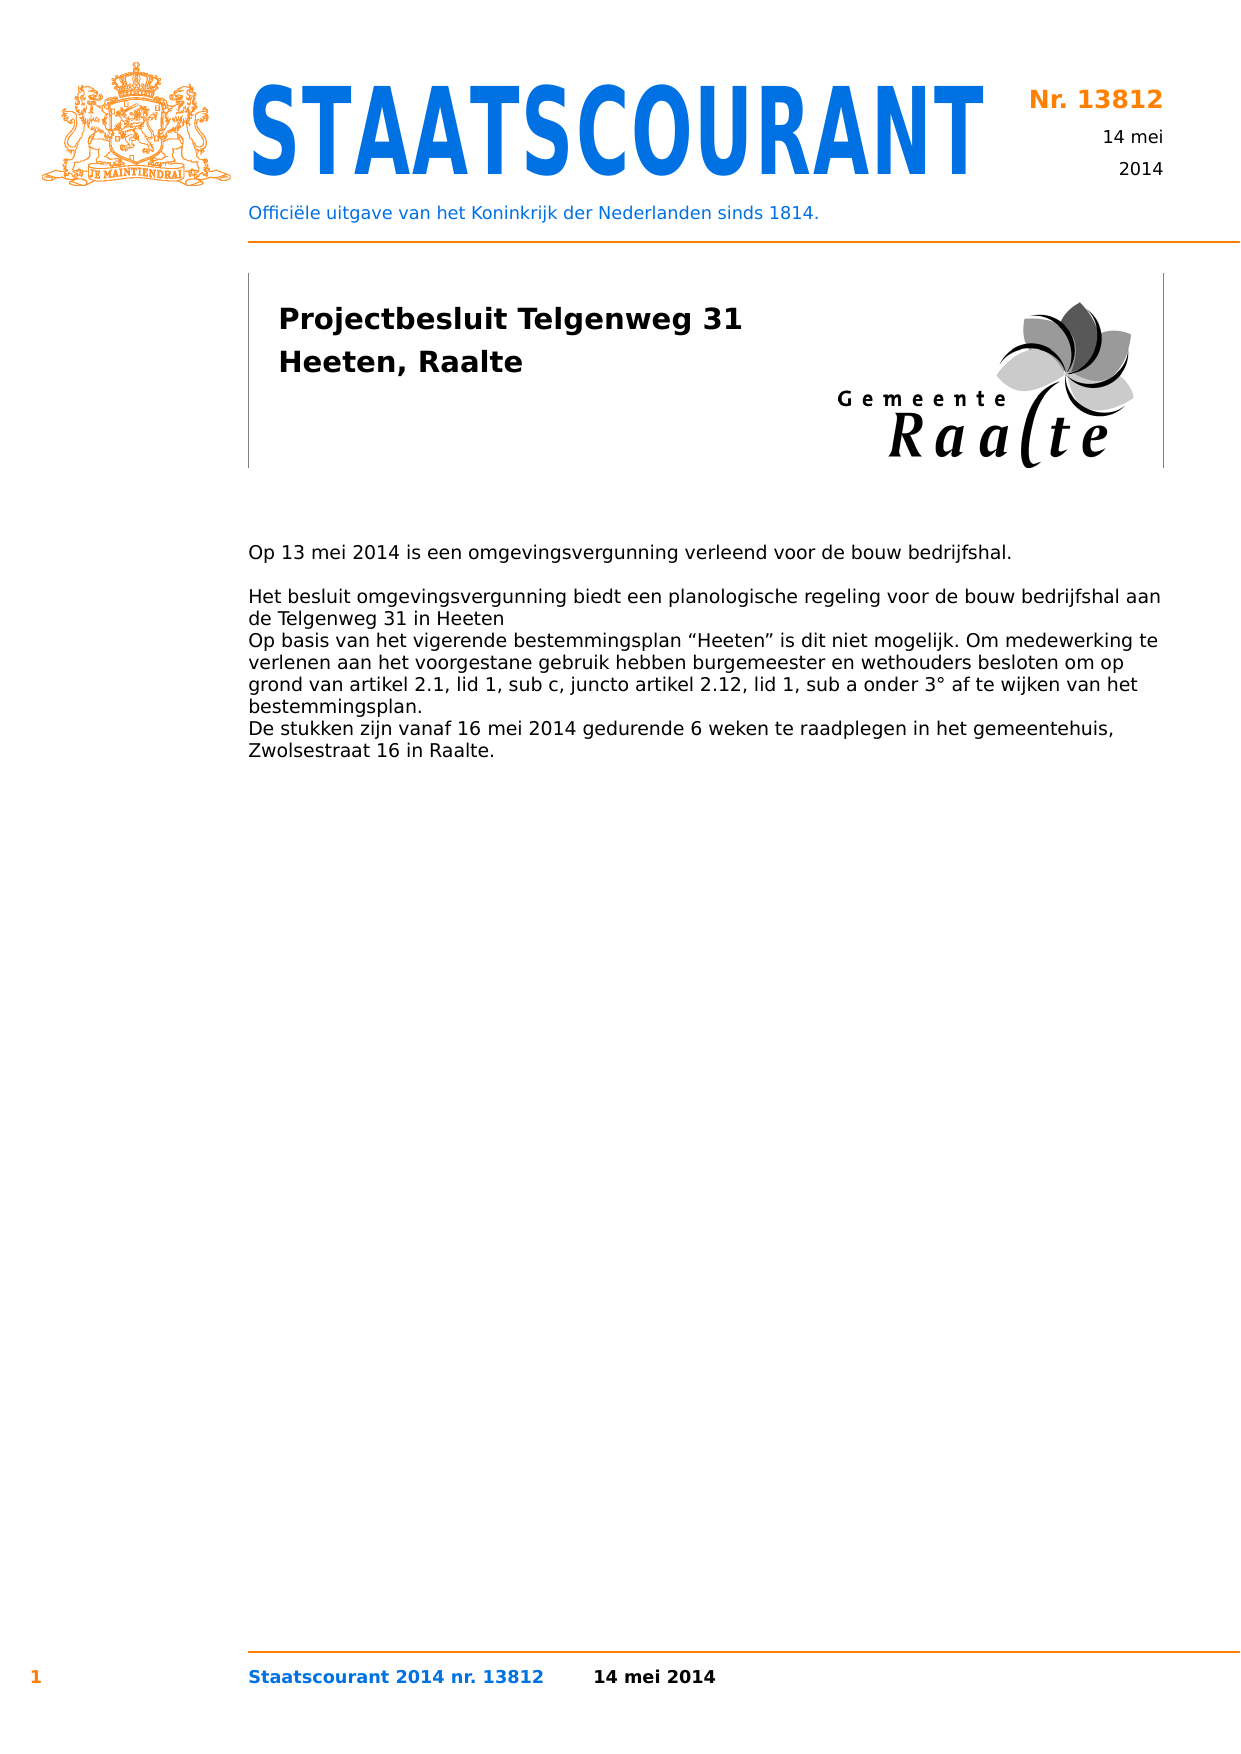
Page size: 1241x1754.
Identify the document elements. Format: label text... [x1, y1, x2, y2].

picture [41, 62, 231, 186]
table_header [25, 62, 248, 241]
table_cell 14 mei [998, 121, 1240, 153]
text De stukken zijn vanaf 16 mei 2014 gedurende 6 weken te raadplegen in het gemeentehuis, Zwolsestraat 16 in Raalte. [248, 718, 1163, 762]
text Op 13 mei 2014 is een omgevingsvergunning verleend voor de bouw bedrijfshal. [248, 542, 1163, 564]
text Het besluit omgevingsvergunning biedt een planologische regeling voor de bouw bedrijfshal aan de Telgenweg 31 in Heeten [248, 586, 1163, 630]
picture [838, 302, 1134, 468]
table_cell Officiële uitgave van het Koninkrijk der Nederlanden sinds 1814. [248, 203, 1240, 241]
table_header STAATSCOURANT [248, 62, 998, 203]
text Op basis van het vigerende bestemmingsplan “Heeten” is dit niet mogelijk. Om medewerking te verlenen aan het voorgestane gebruik hebben burgemeester en wethouders besloten om op grond van artikel 2.1, lid 1, sub c, juncto artikel 2.12, lid 1, sub a onder 3° af te wijken van het bestemmingsplan. [248, 630, 1163, 718]
subtitle Projectbesluit Telgenweg 31 Heeten, Raalte [249, 273, 1163, 468]
table_header Nr. 13812 [998, 62, 1240, 121]
table_cell 2014 [998, 153, 1240, 203]
